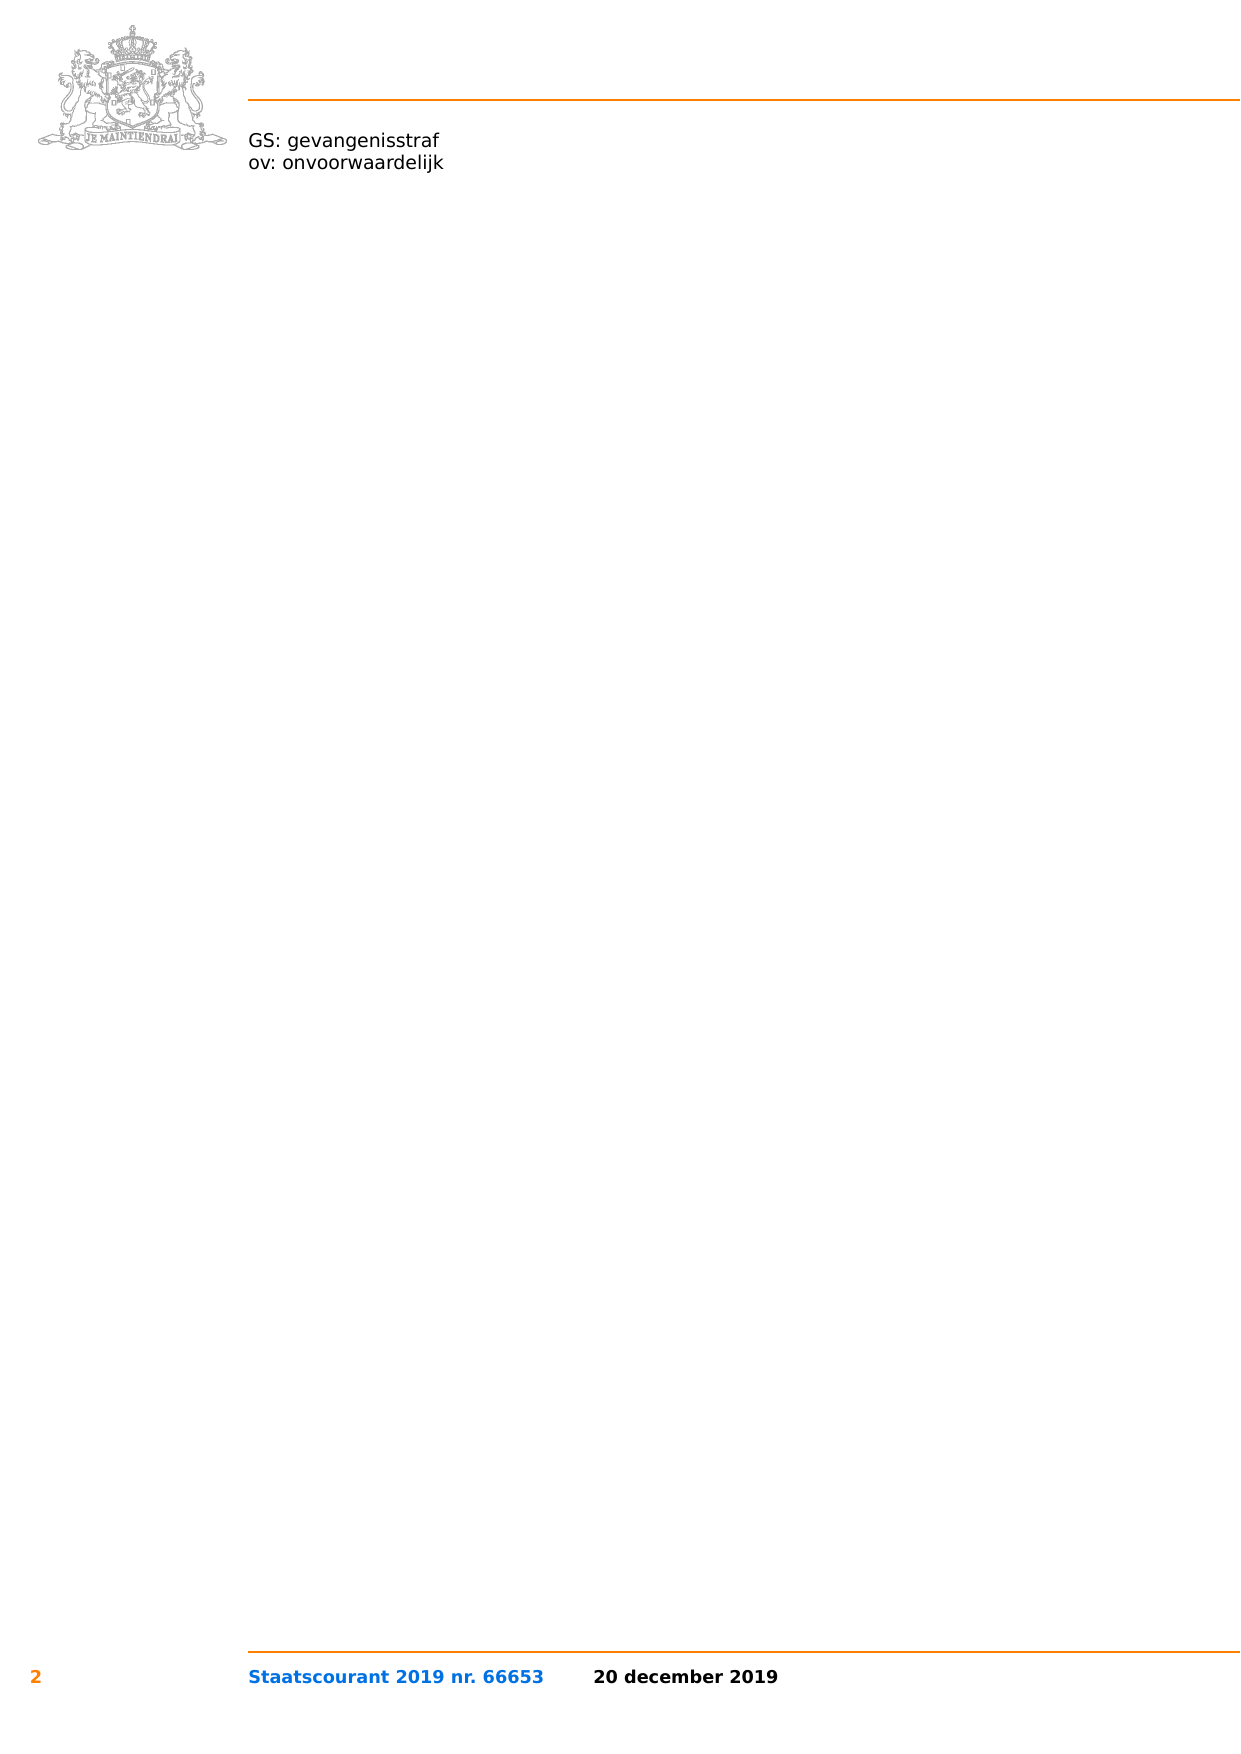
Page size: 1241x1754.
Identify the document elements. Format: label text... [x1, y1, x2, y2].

text ov: onvoorwaardelijk [248, 152, 1163, 174]
picture [38, 25, 227, 150]
text GS: gevangenisstraf [248, 130, 1163, 152]
